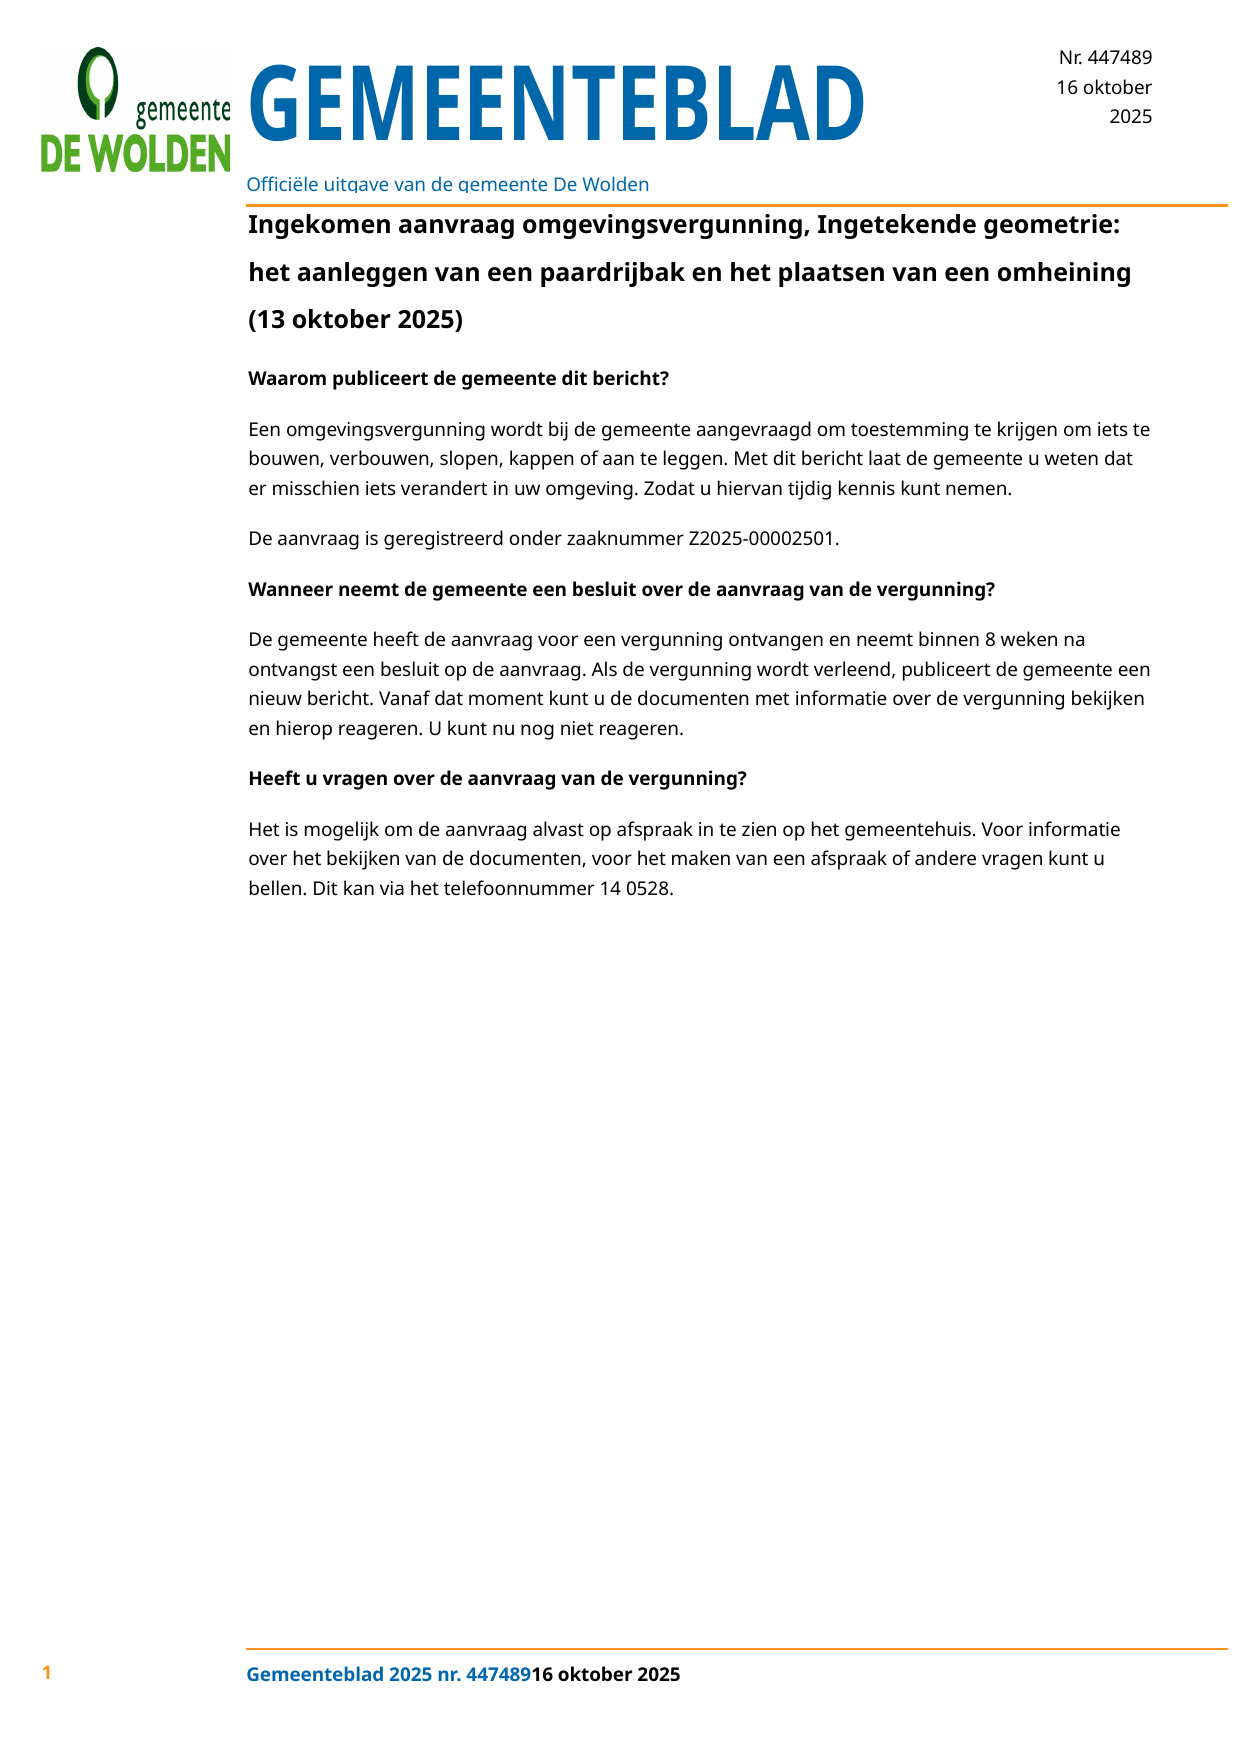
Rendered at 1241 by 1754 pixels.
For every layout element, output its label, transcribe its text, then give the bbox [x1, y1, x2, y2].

text Waarom publiceert de gemeente dit bericht? [248, 366, 1152, 391]
text De aanvraag is geregistreerd onder zaaknummer Z2025-00002501. [248, 526, 1152, 551]
text Een omgevingsvergunning wordt bij de gemeente aangevraagd om toestemming te krijgen om iets te bouwen, verbouwen, slopen, kappen of aan te leggen. Met dit bericht laat de gemeente u weten dat er misschien iets verandert in uw omgeving. Zodat u hiervan tijdig kennis kunt nemen. [248, 416, 1152, 501]
text Ingekomen aanvraag omgevingsvergunning, Ingetekende geometrie: het aanleggen van een paardrijbak en het plaatsen van een omheining (13 oktober 2025) [248, 207, 1152, 336]
text Het is mogelijk om de aanvraag alvast op afspraak in te zien op het gemeentehuis. Voor informatie over het bekijken van de documenten, voor het maken van een afspraak of andere vragen kunt u bellen. Dit kan via het telefoonnummer 14 0528. [248, 816, 1152, 901]
text Heeft u vragen over de aanvraag van de vergunning? [248, 766, 1152, 791]
text De gemeente heeft de aanvraag voor een vergunning ontvangen en neemt binnen 8 weken na ontvangst een besluit op de aanvraag. Als de vergunning wordt verleend, publiceert de gemeente een nieuw bericht. Vanaf dat moment kunt u de documenten met informatie over de vergunning bekijken en hierop reageren. U kunt nu nog niet reageren. [248, 626, 1152, 741]
picture [41, 47, 231, 172]
text Wanneer neemt de gemeente een besluit over de aanvraag van de vergunning? [248, 576, 1152, 602]
